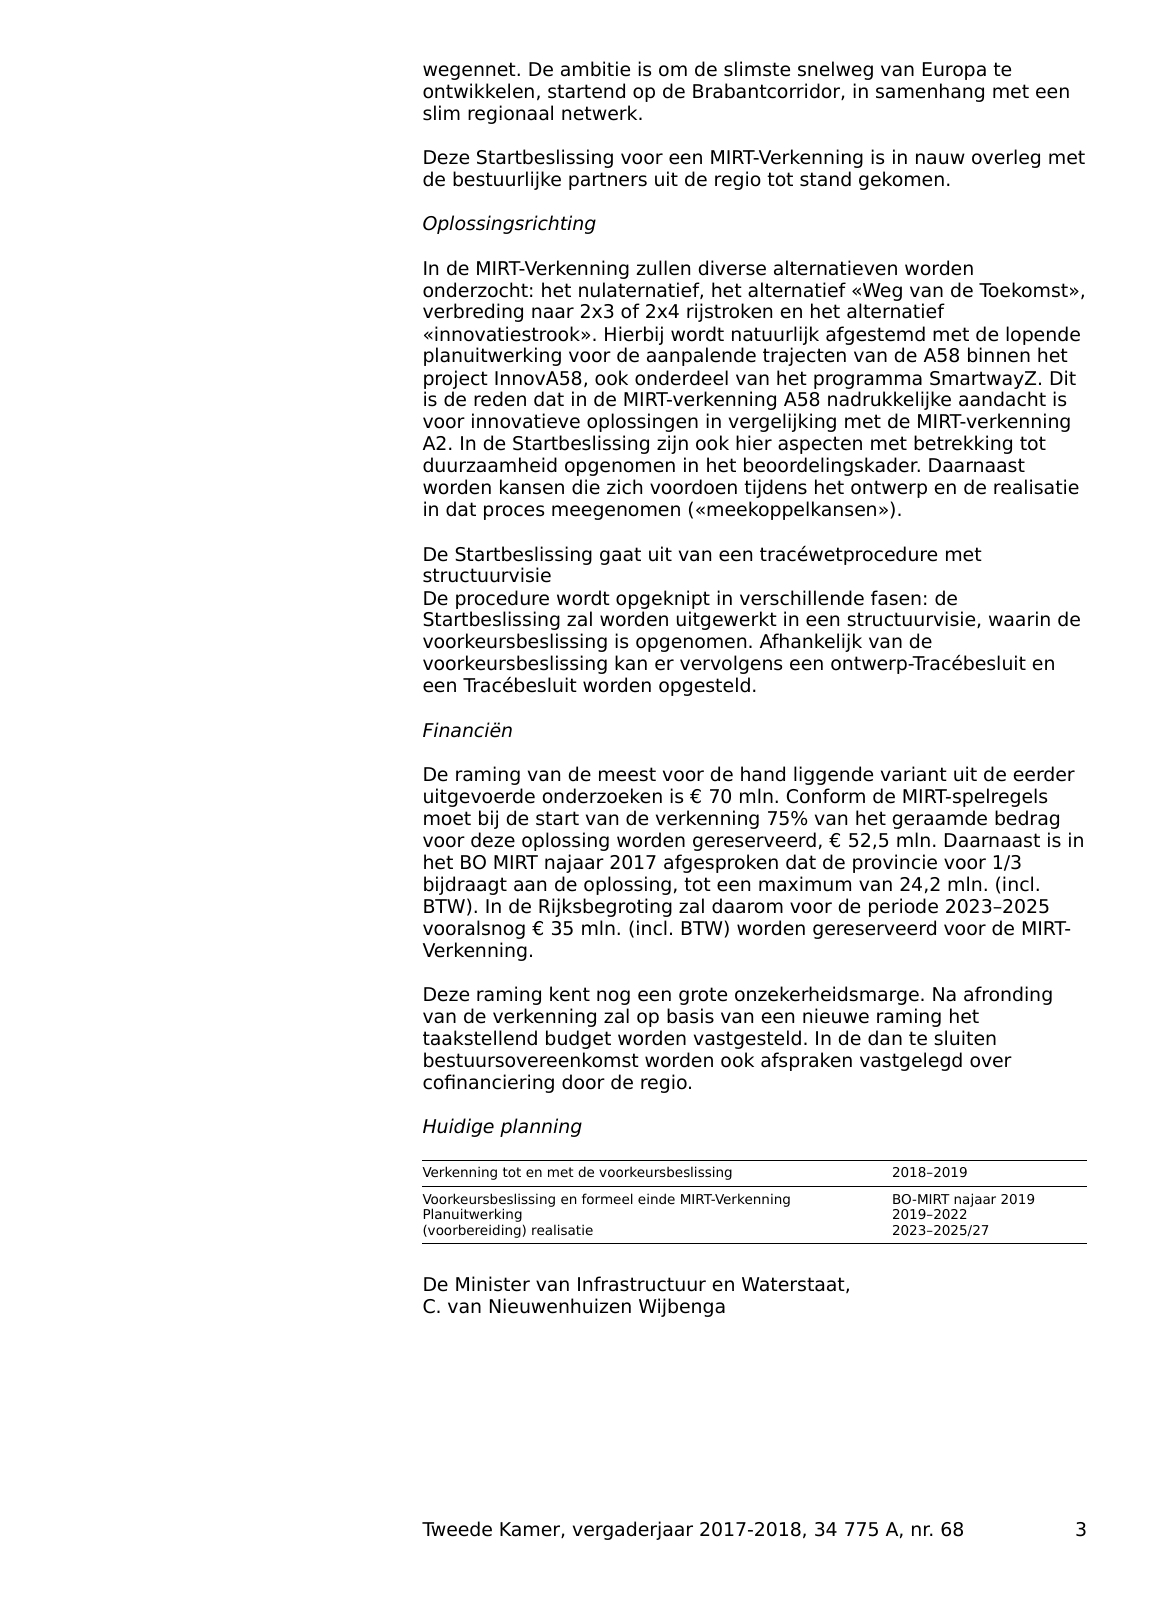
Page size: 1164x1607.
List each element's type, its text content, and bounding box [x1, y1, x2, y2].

text De Minister van Infrastructuur en Waterstaat, C. van Nieuwenhuizen Wijbenga [422, 1274, 1087, 1318]
text In de MIRT-Verkenning zullen diverse alternatieven worden onderzocht: het nulaternatief, het alternatief «Weg van de Toekomst», verbreding naar 2x3 of 2x4 rijstroken en het alternatief «innovatiestrook». Hierbij wordt natuurlijk afgestemd met de lopende planuitwerking voor de aanpalende trajecten van de A58 binnen het project InnovA58, ook onderdeel van het programma SmartwayZ. Dit is de reden dat in de MIRT-verkenning A58 nadrukkelijke aandacht is voor innovatieve oplossingen in vergelijking met de MIRT-verkenning A2. In de Startbeslissing zijn ook hier aspecten met betrekking tot duurzaamheid opgenomen in het beoordelingskader. Daarnaast worden kansen die zich voordoen tijdens het ontwerp en de realisatie in dat proces meegenomen («meekoppelkansen»). [422, 257, 1087, 521]
text Deze raming kent nog een grote onzekerheidsmarge. Na afronding van de verkenning zal op basis van een nieuwe raming het taakstellend budget worden vastgesteld. In de dan te sluiten bestuursovereenkomst worden ook afspraken vastgelegd over cofinanciering door de regio. [422, 984, 1087, 1093]
table_cell Planuitwerking [422, 1207, 886, 1223]
subtitle Financiën [422, 719, 1087, 741]
table_cell 2023–2025/27 [886, 1223, 1087, 1243]
table_cell 2019–2022 [886, 1207, 1087, 1223]
text Deze Startbeslissing voor een MIRT-Verkenning is in nauw overleg met de bestuurlijke partners uit de regio tot stand gekomen. [422, 147, 1087, 191]
text De raming van de meest voor de hand liggende variant uit de eerder uitgevoerde onderzoeken is € 70 mln. Conform de MIRT-spelregels moet bij de start van de verkenning 75% van het geraamde bedrag voor deze oplossing worden gereserveerd, € 52,5 mln. Daarnaast is in het BO MIRT najaar 2017 afgesproken dat de provincie voor 1/3 bijdraagt aan de oplossing, tot een maximum van 24,2 mln. (incl. BTW). In de Rijksbegroting zal daarom voor de periode 2023–2025 vooralsnog € 35 mln. (incl. BTW) worden gereserveerd voor de MIRT-Verkenning. [422, 764, 1087, 961]
text De Startbeslissing gaat uit van een tracéwetprocedure met structuurvisie [422, 543, 1087, 587]
subtitle Oplossingsrichting [422, 213, 1087, 235]
table_cell Voorkeursbeslissing en formeel einde MIRT-Verkenning [422, 1187, 886, 1207]
text wegennet. De ambitie is om de slimste snelweg van Europa te ontwikkelen, startend op de Brabantcorridor, in samenhang met een slim regionaal netwerk. [422, 59, 1087, 125]
table_cell (voorbereiding) realisatie [422, 1223, 886, 1243]
table_header 2018–2019 [886, 1161, 1087, 1186]
subtitle Huidige planning [422, 1116, 1087, 1138]
table_header Verkenning tot en met de voorkeursbeslissing [422, 1161, 886, 1186]
text De procedure wordt opgeknipt in verschillende fasen: de Startbeslissing zal worden uitgewerkt in een structuurvisie, waarin de voorkeursbeslissing is opgenomen. Afhankelijk van de voorkeursbeslissing kan er vervolgens een ontwerp-Tracébesluit en een Tracébesluit worden opgesteld. [422, 587, 1087, 697]
table_cell BO-MIRT najaar 2019 [886, 1187, 1087, 1207]
